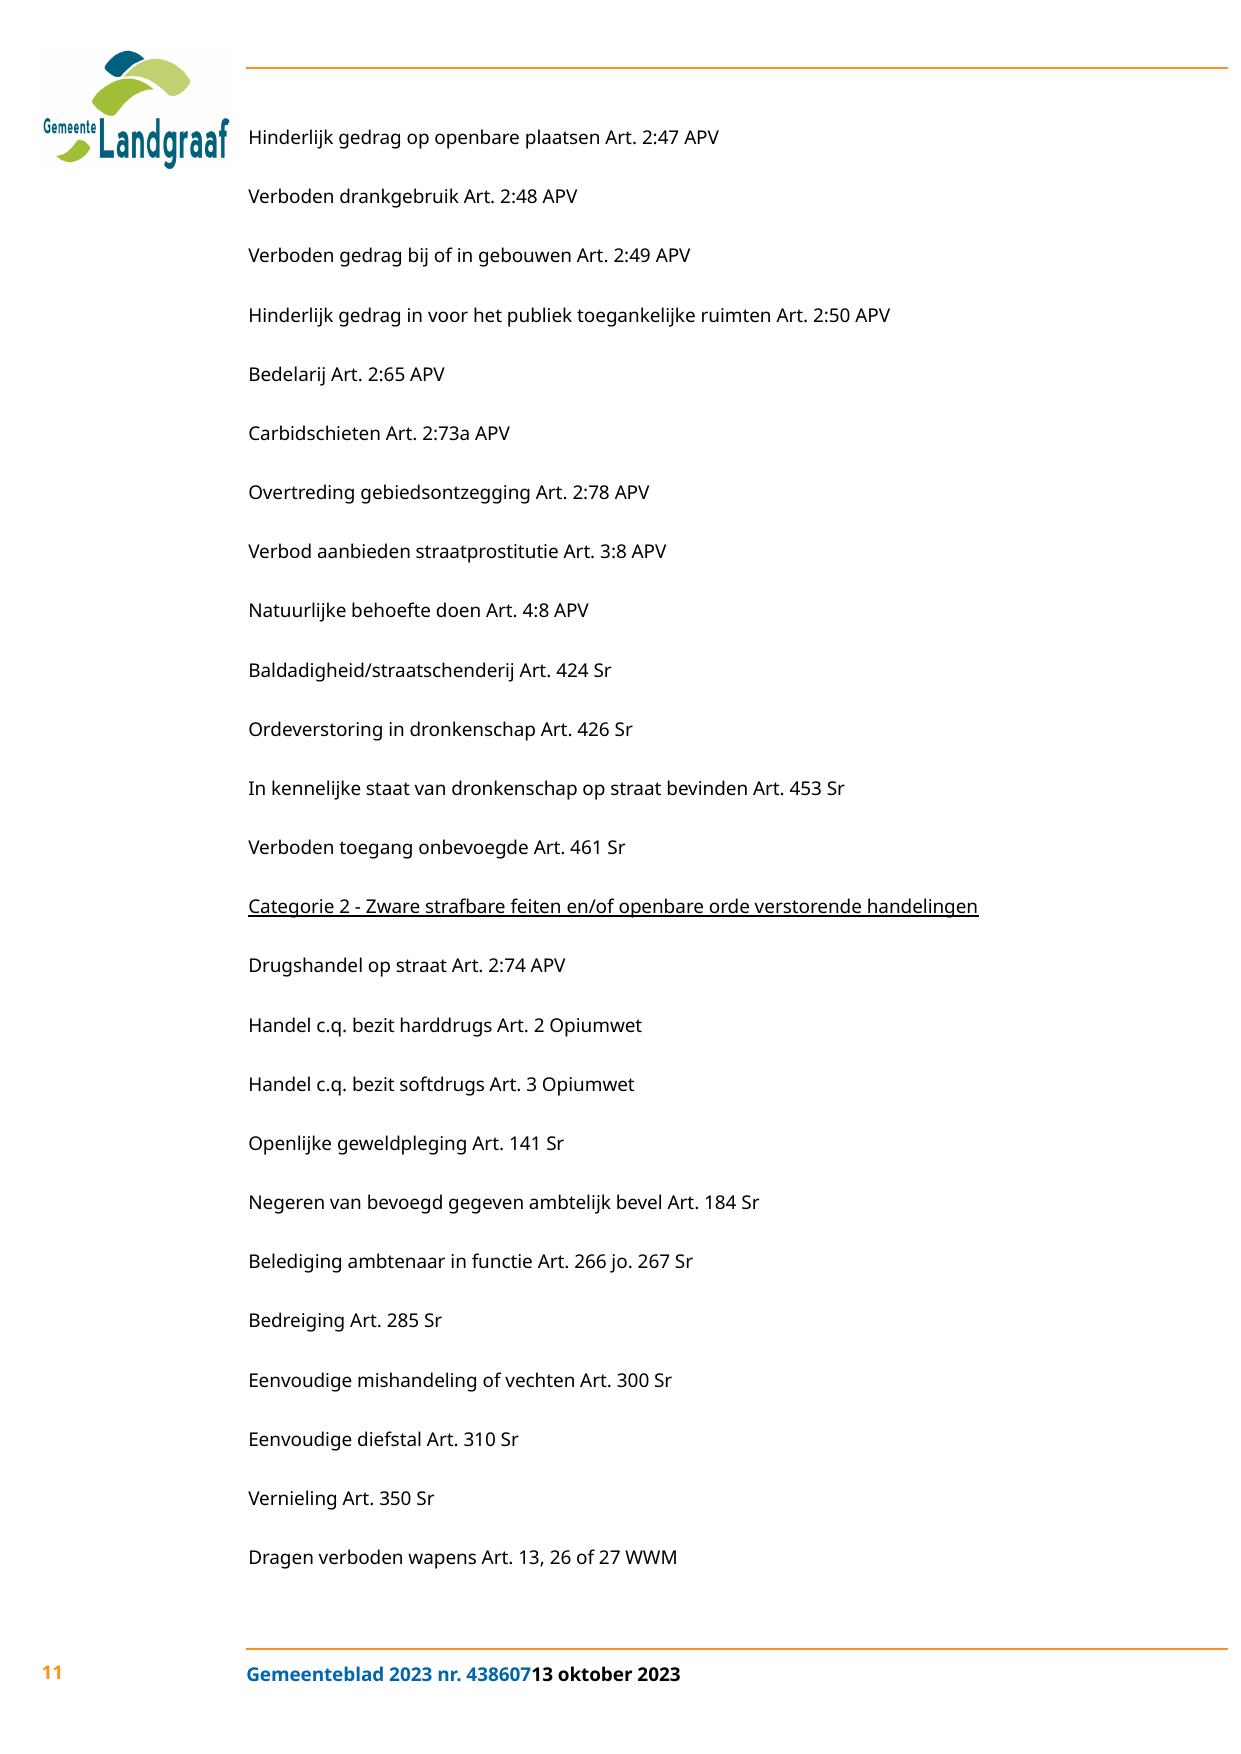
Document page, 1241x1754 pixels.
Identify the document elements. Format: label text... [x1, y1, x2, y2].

text In kennelijke staat van dronkenschap op straat bevinden Art. 453 Sr [248, 775, 1152, 801]
text Openlijke geweldpleging Art. 141 Sr [248, 1130, 1152, 1156]
text Belediging ambtenaar in functie Art. 266 jo. 267 Sr [248, 1248, 1152, 1274]
text Drugshandel op straat Art. 2:74 APV [248, 953, 1152, 978]
text Bedreiging Art. 285 Sr [248, 1308, 1152, 1333]
text Verboden drankgebruik Art. 2:48 APV [248, 183, 1152, 209]
text Negeren van bevoegd gegeven ambtelijk bevel Art. 184 Sr [248, 1189, 1152, 1215]
text Baldadigheid/straatschenderij Art. 424 Sr [248, 657, 1152, 683]
text Eenvoudige mishandeling of vechten Art. 300 Sr [248, 1367, 1152, 1393]
text Overtreding gebiedsontzegging Art. 2:78 APV [248, 479, 1152, 505]
text Vernieling Art. 350 Sr [248, 1485, 1152, 1511]
text Eenvoudige diefstal Art. 310 Sr [248, 1426, 1152, 1452]
text Handel c.q. bezit softdrugs Art. 3 Opiumwet [248, 1071, 1152, 1097]
text Natuurlijke behoefte doen Art. 4:8 APV [248, 598, 1152, 623]
text Hinderlijk gedrag op openbare plaatsen Art. 2:47 APV [248, 124, 1152, 150]
text Verbod aanbieden straatprostitutie Art. 3:8 APV [248, 538, 1152, 564]
text Ordeverstoring in dronkenschap Art. 426 Sr [248, 716, 1152, 742]
text Carbidschieten Art. 2:73a APV [248, 420, 1152, 446]
text Verboden gedrag bij of in gebouwen Art. 2:49 APV [248, 243, 1152, 268]
text Hinderlijk gedrag in voor het publiek toegankelijke ruimten Art. 2:50 APV [248, 302, 1152, 328]
text Handel c.q. bezit harddrugs Art. 2 Opiumwet [248, 1012, 1152, 1038]
picture [41, 47, 231, 172]
text Categorie 2 - Zware strafbare feiten en/of openbare orde verstorende handelingen [248, 893, 1152, 919]
text Dragen verboden wapens Art. 13, 26 of 27 WWM [248, 1544, 1152, 1570]
text Verboden toegang onbevoegde Art. 461 Sr [248, 834, 1152, 860]
text Bedelarij Art. 2:65 APV [248, 361, 1152, 387]
